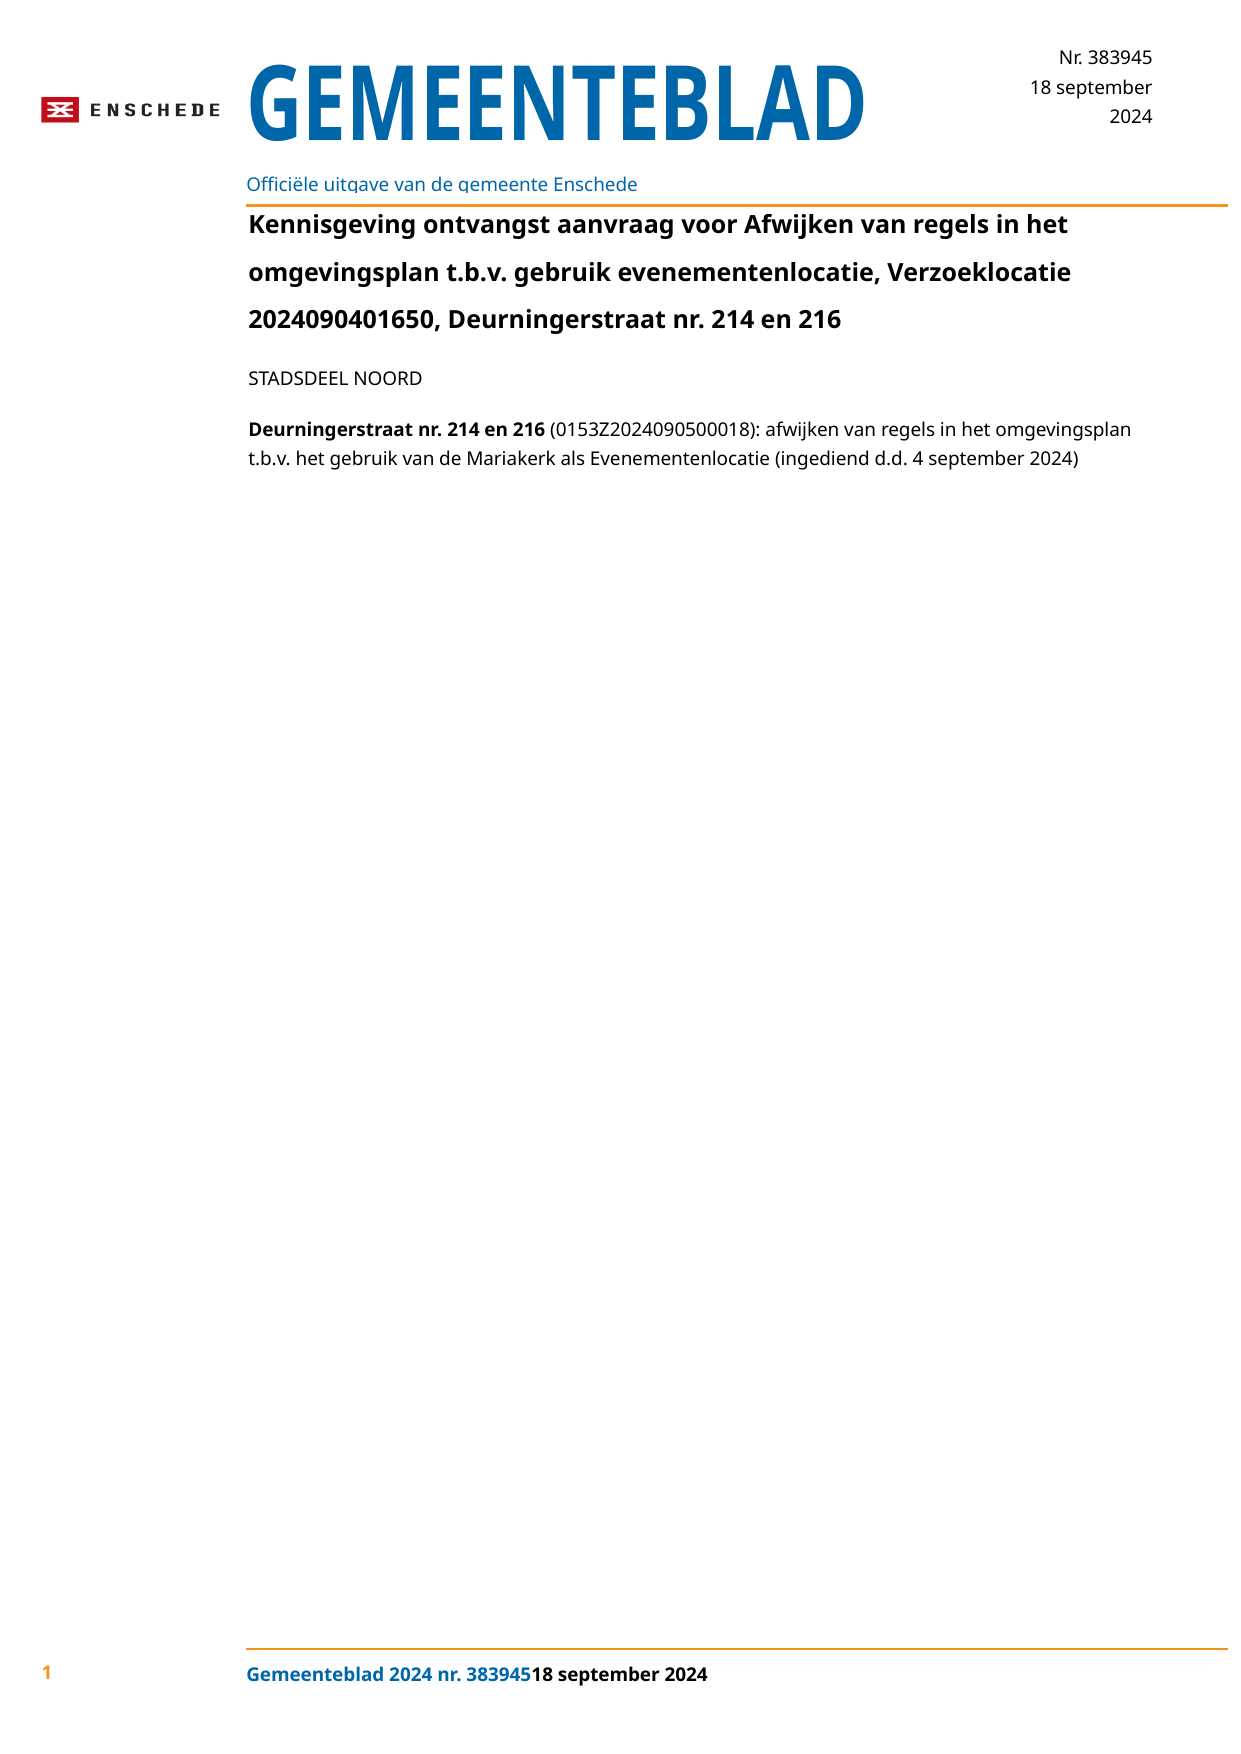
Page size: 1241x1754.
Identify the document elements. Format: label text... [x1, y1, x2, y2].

text STADSDEEL NOORD [248, 366, 1152, 391]
text Kennisgeving ontvangst aanvraag voor Afwijken van regels in het omgevingsplan t.b.v. gebruik evenementenlocatie, Verzoeklocatie 2024090401650, Deurningerstraat nr. 214 en 216 [248, 207, 1152, 336]
text Deurningerstraat nr. 214 en 216 (0153Z2024090500018): afwijken van regels in het omgevingsplan t.b.v. het gebruik van de Mariakerk als Evenementenlocatie (ingediend d.d. 4 september 2024) [248, 416, 1152, 471]
picture [41, 47, 231, 172]
